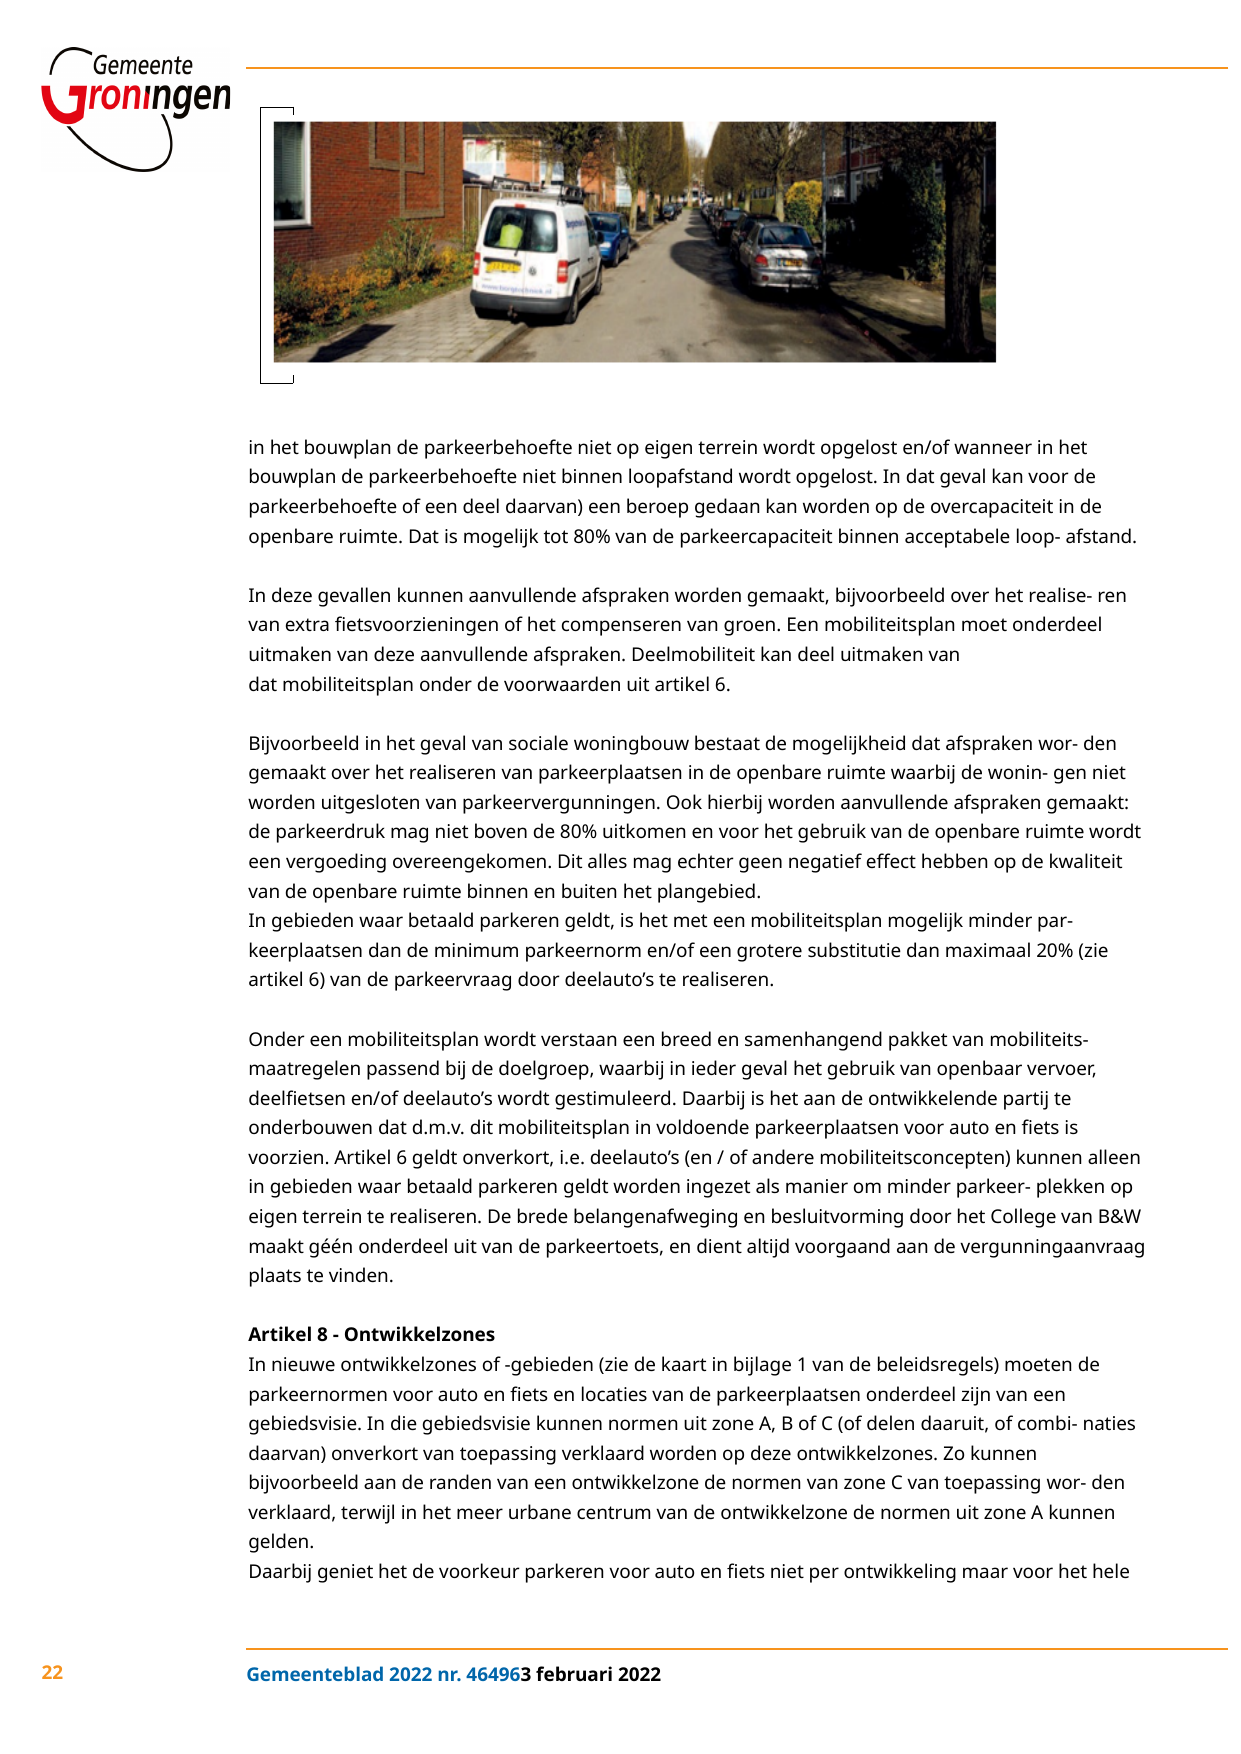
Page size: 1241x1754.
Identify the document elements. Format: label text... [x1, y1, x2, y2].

picture [268, 115, 1008, 375]
text Artikel 8 - Ontwikkelzones [248, 1322, 1152, 1347]
text in het bouwplan de parkeerbehoefte niet op eigen terrein wordt opgelost en/of wanneer in het bouwplan de parkeerbehoefte niet binnen loopafstand wordt opgelost. In dat geval kan voor de parkeerbehoefte of een deel daarvan) een beroep gedaan kan worden op de overcapaciteit in de openbare ruimte. Dat is mogelijk tot 80% van de parkeercapaciteit binnen acceptabele loop- afstand. [248, 434, 1152, 549]
text In nieuwe ontwikkelzones of -gebieden (zie de kaart in bijlage 1 van de beleidsregels) moeten de parkeernormen voor auto en fiets en locaties van de parkeerplaatsen onderdeel zijn van een gebiedsvisie. In die gebiedsvisie kunnen normen uit zone A, B of C (of delen daaruit, of combi- naties daarvan) onverkort van toepassing verklaard worden op deze ontwikkelzones. Zo kunnen bijvoorbeeld aan de randen van een ontwikkelzone de normen van zone C van toepassing wor- den verklaard, terwijl in het meer urbane centrum van de ontwikkelzone de normen uit zone A kunnen gelden. [248, 1351, 1152, 1554]
text In deze gevallen kunnen aanvullende afspraken worden gemaakt, bijvoorbeeld over het realise- ren van extra fietsvoorzieningen of het compenseren van groen. Een mobiliteitsplan moet onderdeel uitmaken van deze aanvullende afspraken. Deelmobiliteit kan deel uitmaken van [248, 582, 1152, 667]
text Bijvoorbeeld in het geval van sociale woningbouw bestaat de mogelijkheid dat afspraken wor- den gemaakt over het realiseren van parkeerplaatsen in de openbare ruimte waarbij de wonin- gen niet worden uitgesloten van parkeervergunningen. Ook hierbij worden aanvullende afspraken gemaakt: de parkeerdruk mag niet boven de 80% uitkomen en voor het gebruik van de openbare ruimte wordt een vergoeding overeengekomen. Dit alles mag echter geen negatief effect hebben op de kwaliteit van de openbare ruimte binnen en buiten het plangebied. [248, 730, 1152, 904]
text In gebieden waar betaald parkeren geldt, is het met een mobiliteitsplan mogelijk minder par- keerplaatsen dan de minimum parkeernorm en/of een grotere substitutie dan maximaal 20% (zie artikel 6) van de parkeervraag door deelauto’s te realiseren. [248, 907, 1152, 992]
text Daarbij geniet het de voorkeur parkeren voor auto en fiets niet per ontwikkeling maar voor het hele [248, 1558, 1152, 1584]
picture [41, 47, 231, 172]
text Onder een mobiliteitsplan wordt verstaan een breed en samenhangend pakket van mobiliteits- maatregelen passend bij de doelgroep, waarbij in ieder geval het gebruik van openbaar vervoer, deelfietsen en/of deelauto’s wordt gestimuleerd. Daarbij is het aan de ontwikkelende partij te onderbouwen dat d.m.v. dit mobiliteitsplan in voldoende parkeerplaatsen voor auto en fiets is voorzien. Artikel 6 geldt onverkort, i.e. deelauto’s (en / of andere mobiliteitsconcepten) kunnen alleen in gebieden waar betaald parkeren geldt worden ingezet als manier om minder parkeer- plekken op eigen terrein te realiseren. De brede belangenafweging en besluitvorming door het College van B&W maakt géén onderdeel uit van de parkeertoets, en dient altijd voorgaand aan de vergunningaanvraag plaats te vinden. [248, 1026, 1152, 1288]
text dat mobiliteitsplan onder de voorwaarden uit artikel 6. [248, 671, 1152, 697]
